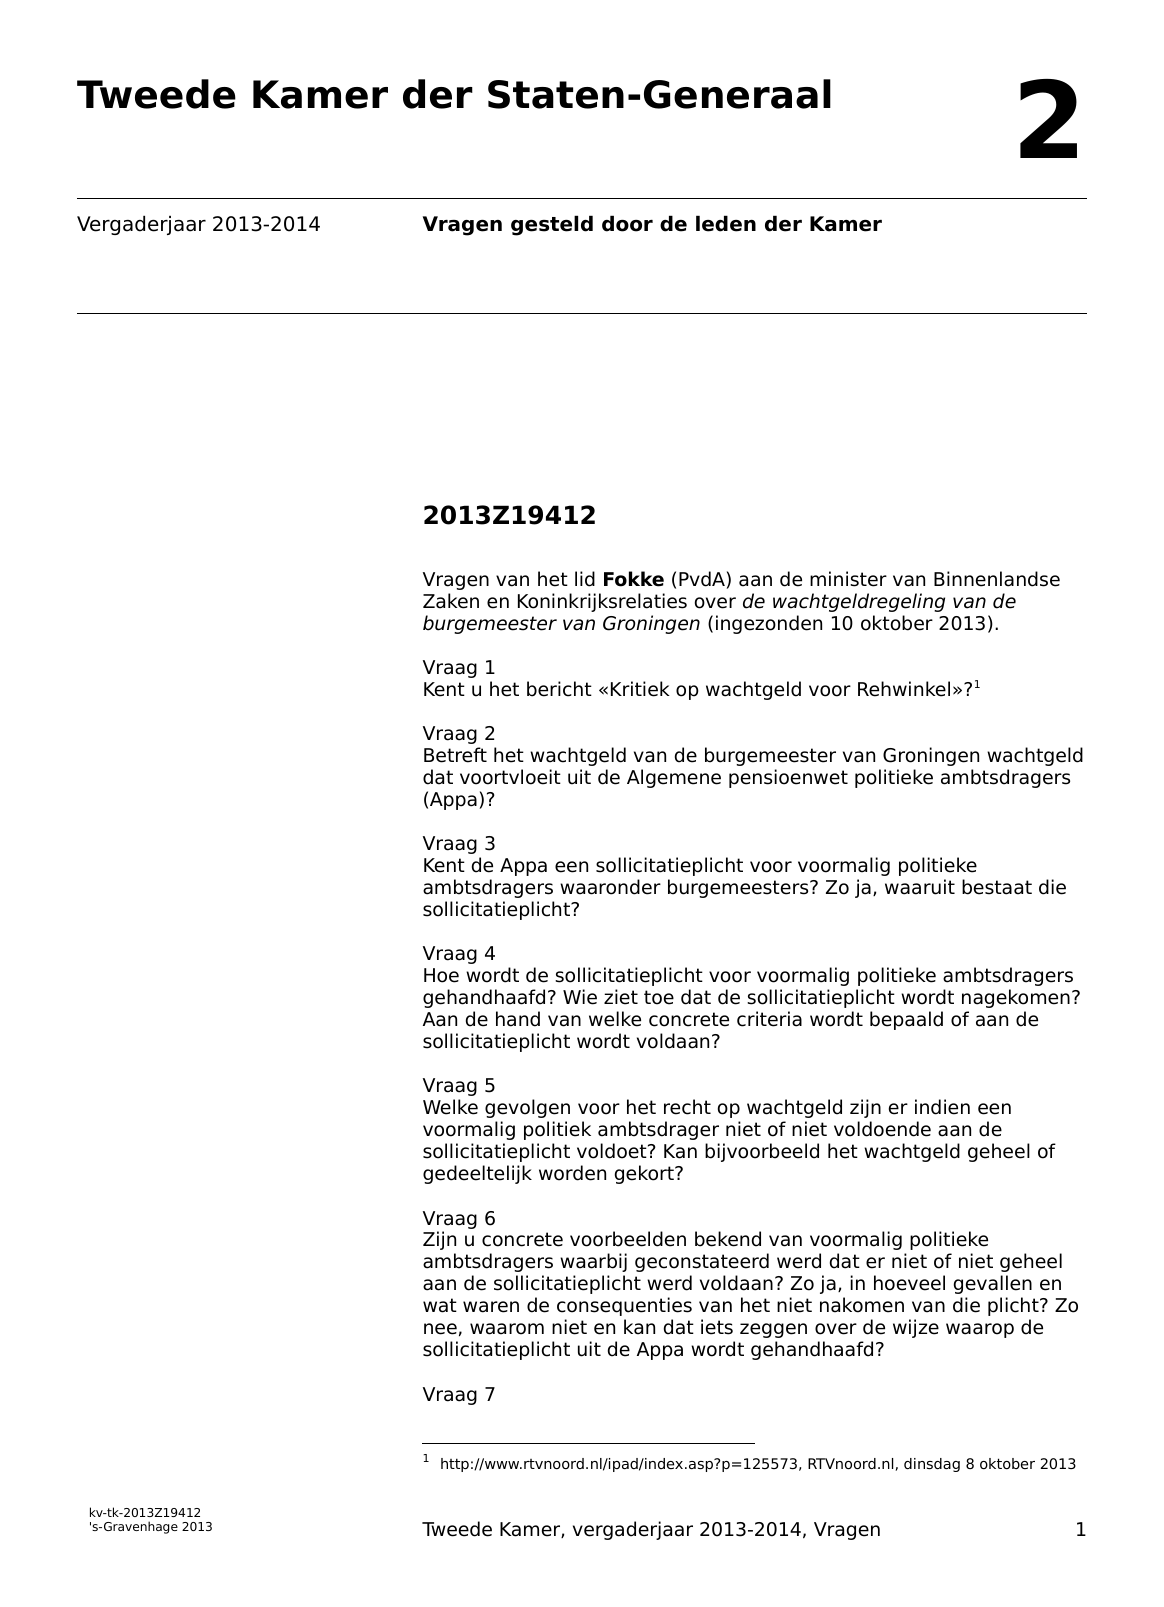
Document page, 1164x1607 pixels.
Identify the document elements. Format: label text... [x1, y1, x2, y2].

table_header 2 [886, 59, 1087, 198]
text Vraag 4 [422, 943, 1087, 965]
text Hoe wordt de sollicitatieplicht voor voormalig politieke ambtsdragers gehandhaafd? Wie ziet toe dat de sollicitatieplicht wordt nagekomen? Aan de hand van welke concrete criteria wordt bepaald of aan de sollicitatieplicht wordt voldaan? [422, 965, 1087, 1053]
table_cell Vragen gesteld door de leden der Kamer [422, 199, 1087, 313]
text Vraag 3 [422, 833, 1087, 855]
text 's-Gravenhage 2013 [88, 1520, 323, 1534]
text Vraag 5 [422, 1075, 1087, 1097]
text Zijn u concrete voorbeelden bekend van voormalig politieke ambtsdragers waarbij geconstateerd werd dat er niet of niet geheel aan de sollicitatieplicht werd voldaan? Zo ja, in hoeveel gevallen en wat waren de consequenties van het niet nakomen van die plicht? Zo nee, waarom niet en kan dat iets zeggen over de wijze waarop de sollicitatieplicht uit de Appa wordt gehandhaafd? [422, 1229, 1087, 1361]
text kv-tk-2013Z19412 [88, 1506, 323, 1520]
text Kent u het bericht «Kritiek op wachtgeld voor Rehwinkel»? [422, 679, 1087, 701]
text http://www.rtvnoord.nl/ipad/index.asp?p=125573, RTVnoord.nl, dinsdag 8 oktober 2013 [422, 1452, 1087, 1474]
table_cell Vergaderjaar 2013-2014 [77, 199, 422, 313]
text Vraag 1 [422, 657, 1087, 679]
text 2013Z19412 [422, 501, 1087, 531]
text Vraag 7 [422, 1383, 1087, 1405]
text Vraag 6 [422, 1207, 1087, 1229]
text Welke gevolgen voor het recht op wachtgeld zijn er indien een voormalig politiek ambtsdrager niet of niet voldoende aan de sollicitatieplicht voldoet? Kan bijvoorbeeld het wachtgeld geheel of gedeeltelijk worden gekort? [422, 1097, 1087, 1185]
text Vragen van het lid Fokke (PvdA) aan de minister van Binnenlandse Zaken en Koninkrijksrelaties over de wachtgeldregeling van de burgemeester van Groningen (ingezonden 10 oktober 2013). [422, 569, 1087, 635]
table_header Tweede Kamer der Staten-Generaal [77, 59, 886, 198]
text Betreft het wachtgeld van de burgemeester van Groningen wachtgeld dat voortvloeit uit de Algemene pensioenwet politieke ambtsdragers (Appa)? [422, 745, 1087, 811]
text Kent de Appa een sollicitatieplicht voor voormalig politieke ambtsdragers waaronder burgemeesters? Zo ja, waaruit bestaat die sollicitatieplicht? [422, 855, 1087, 921]
text Vraag 2 [422, 723, 1087, 745]
